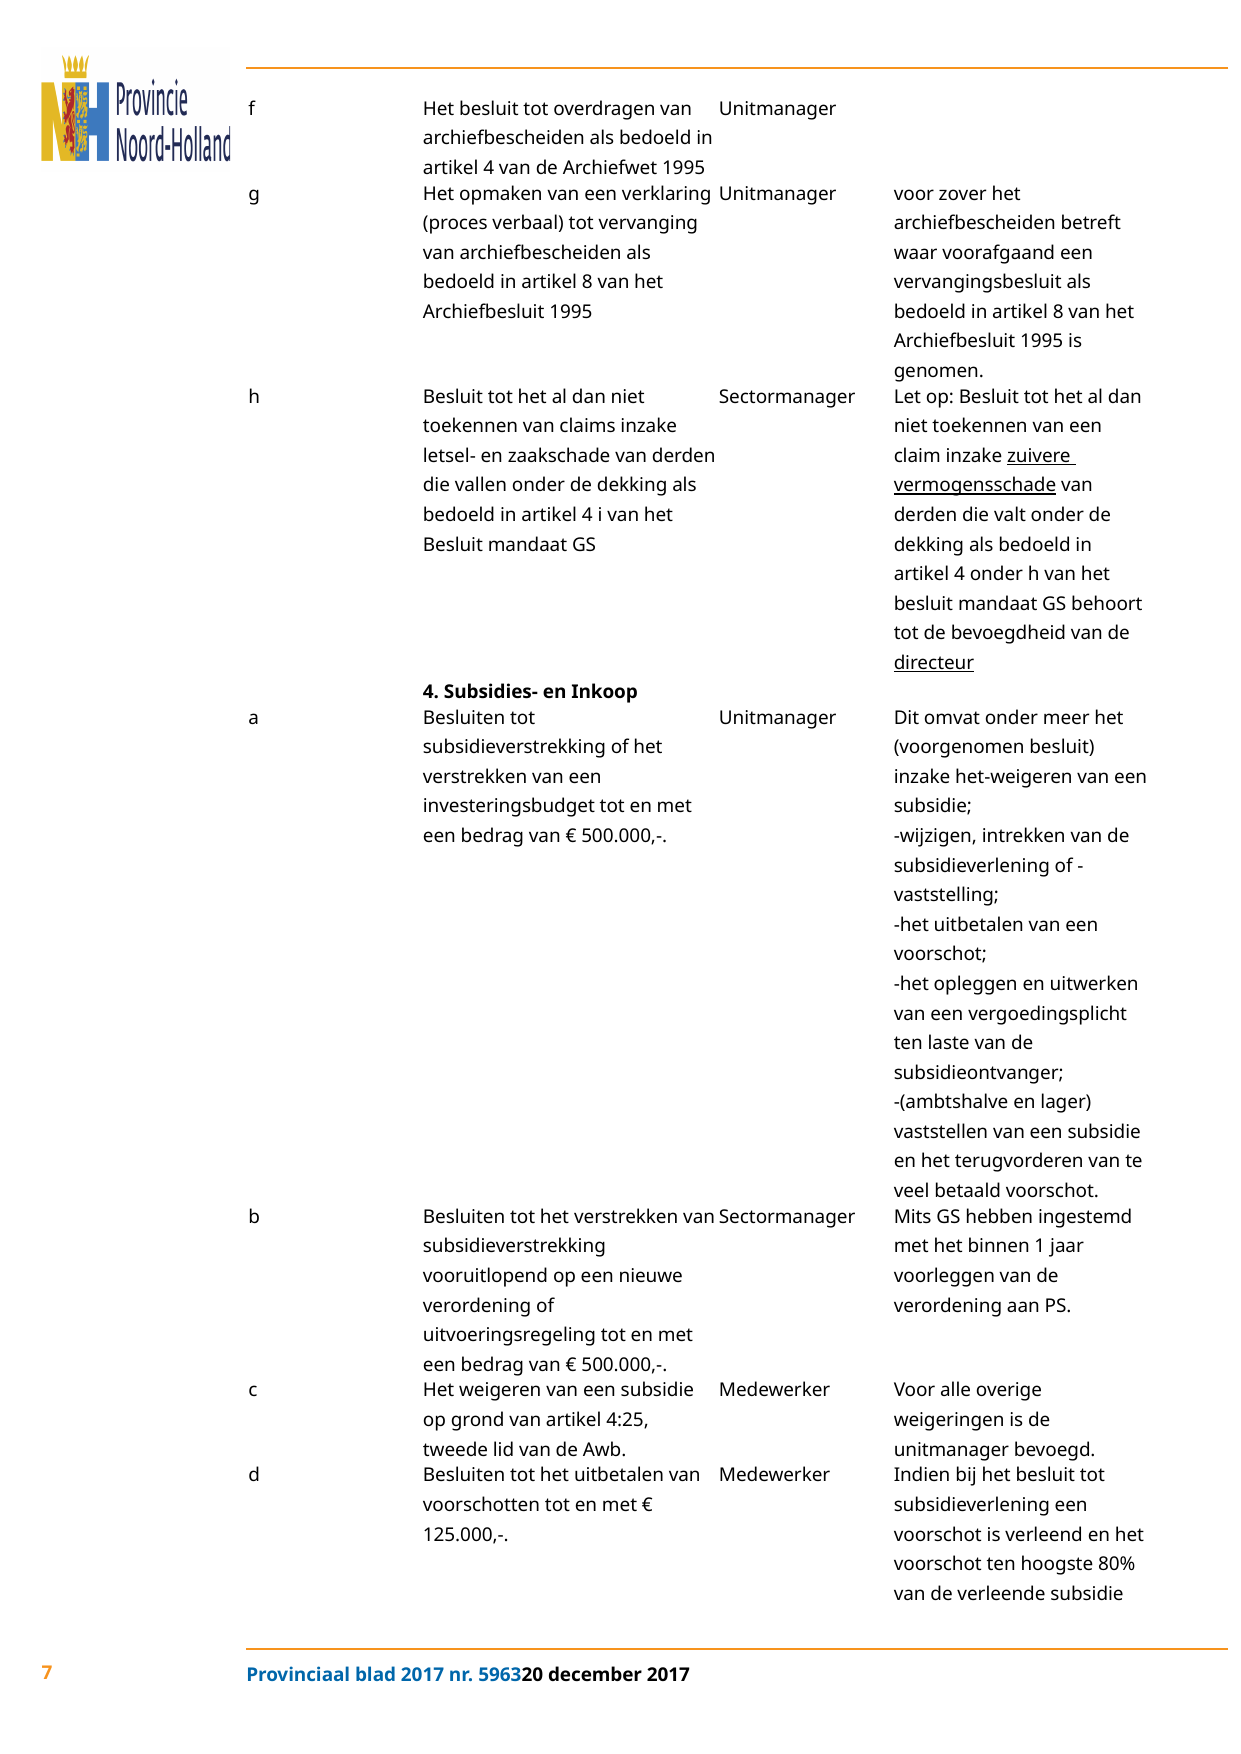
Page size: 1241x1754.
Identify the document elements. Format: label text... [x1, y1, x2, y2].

table_cell Unitmanager [719, 704, 893, 1203]
table_cell Besluiten tot het verstrekken van subsidieverstrekking vooruitlopend op een nieuwe verordening of uitvoeringsregeling tot en met een bedrag van € 500.000,-. [423, 1203, 719, 1377]
table_cell Sectormanager [719, 1203, 893, 1377]
table_cell h [248, 383, 423, 675]
table_cell voor zover het archiefbescheiden betreft waar voorafgaand een vervangingsbesluit als bedoeld in artikel 8 van het Archiefbesluit 1995 is genomen. [894, 180, 1152, 383]
table_cell g [248, 180, 423, 383]
table_cell Medewerker [719, 1377, 893, 1462]
table_cell Besluiten tot subsidieverstrekking of het verstrekken van een investeringsbudget tot en met een bedrag van € 500.000,-. [423, 704, 719, 1203]
table_cell d [248, 1462, 423, 1606]
table_cell Mits GS hebben ingestemd met het binnen 1 jaar voorleggen van de verordening aan PS. [894, 1203, 1152, 1377]
table_cell a [248, 704, 423, 1203]
table_cell Het weigeren van een subsidie op grond van artikel 4:25, tweede lid van de Awb. [423, 1377, 719, 1462]
table_cell Unitmanager [719, 95, 893, 180]
table_cell Dit omvat onder meer het (voorgenomen besluit) inzake het-weigeren van een subsidie; -wijzigen, intrekken van de subsidieverlening of -vaststelling; -het uitbetalen van een voorschot; -het opleggen en uitwerken van een vergoedingsplicht ten laste van de subsidieontvanger; -(ambtshalve en lager) vaststellen van een subsidie en het terugvorderen van te veel betaald voorschot. [894, 704, 1152, 1203]
table_cell Medewerker [719, 1462, 893, 1606]
table_cell Unitmanager [719, 180, 893, 383]
table_header 4. Subsidies- en Inkoop [423, 678, 1152, 704]
table_cell b [248, 1203, 423, 1377]
table_cell c [248, 1377, 423, 1462]
table_cell Indien bij het besluit tot subsidieverlening een voorschot is verleend en het voorschot ten hoogste 80% van de verleende subsidie [894, 1462, 1152, 1606]
table_cell Besluit tot het al dan niet toekennen van claims inzake letsel- en zaakschade van derden die vallen onder de dekking als bedoeld in artikel 4 i van het Besluit mandaat GS [423, 383, 719, 675]
table_header [248, 678, 423, 704]
table_cell Let op: Besluit tot het al dan niet toekennen van een claim inzake zuivere vermogensschade van derden die valt onder de dekking als bedoeld in artikel 4 onder h van het besluit mandaat GS behoort tot de bevoegdheid van de directeur [894, 383, 1152, 675]
table_cell [894, 95, 1152, 180]
table_cell Voor alle overige weigeringen is de unitmanager bevoegd. [894, 1377, 1152, 1462]
table_cell Sectormanager [719, 383, 893, 675]
table_cell Het besluit tot overdragen van archiefbescheiden als bedoeld in artikel 4 van de Archiefwet 1995 [423, 95, 719, 180]
table_cell f [248, 95, 423, 180]
table_cell Het opmaken van een verklaring (proces verbaal) tot vervanging van archiefbescheiden als bedoeld in artikel 8 van het Archiefbesluit 1995 [423, 180, 719, 383]
table_cell Besluiten tot het uitbetalen van voorschotten tot en met € 125.000,-. [423, 1462, 719, 1606]
picture [41, 47, 231, 172]
